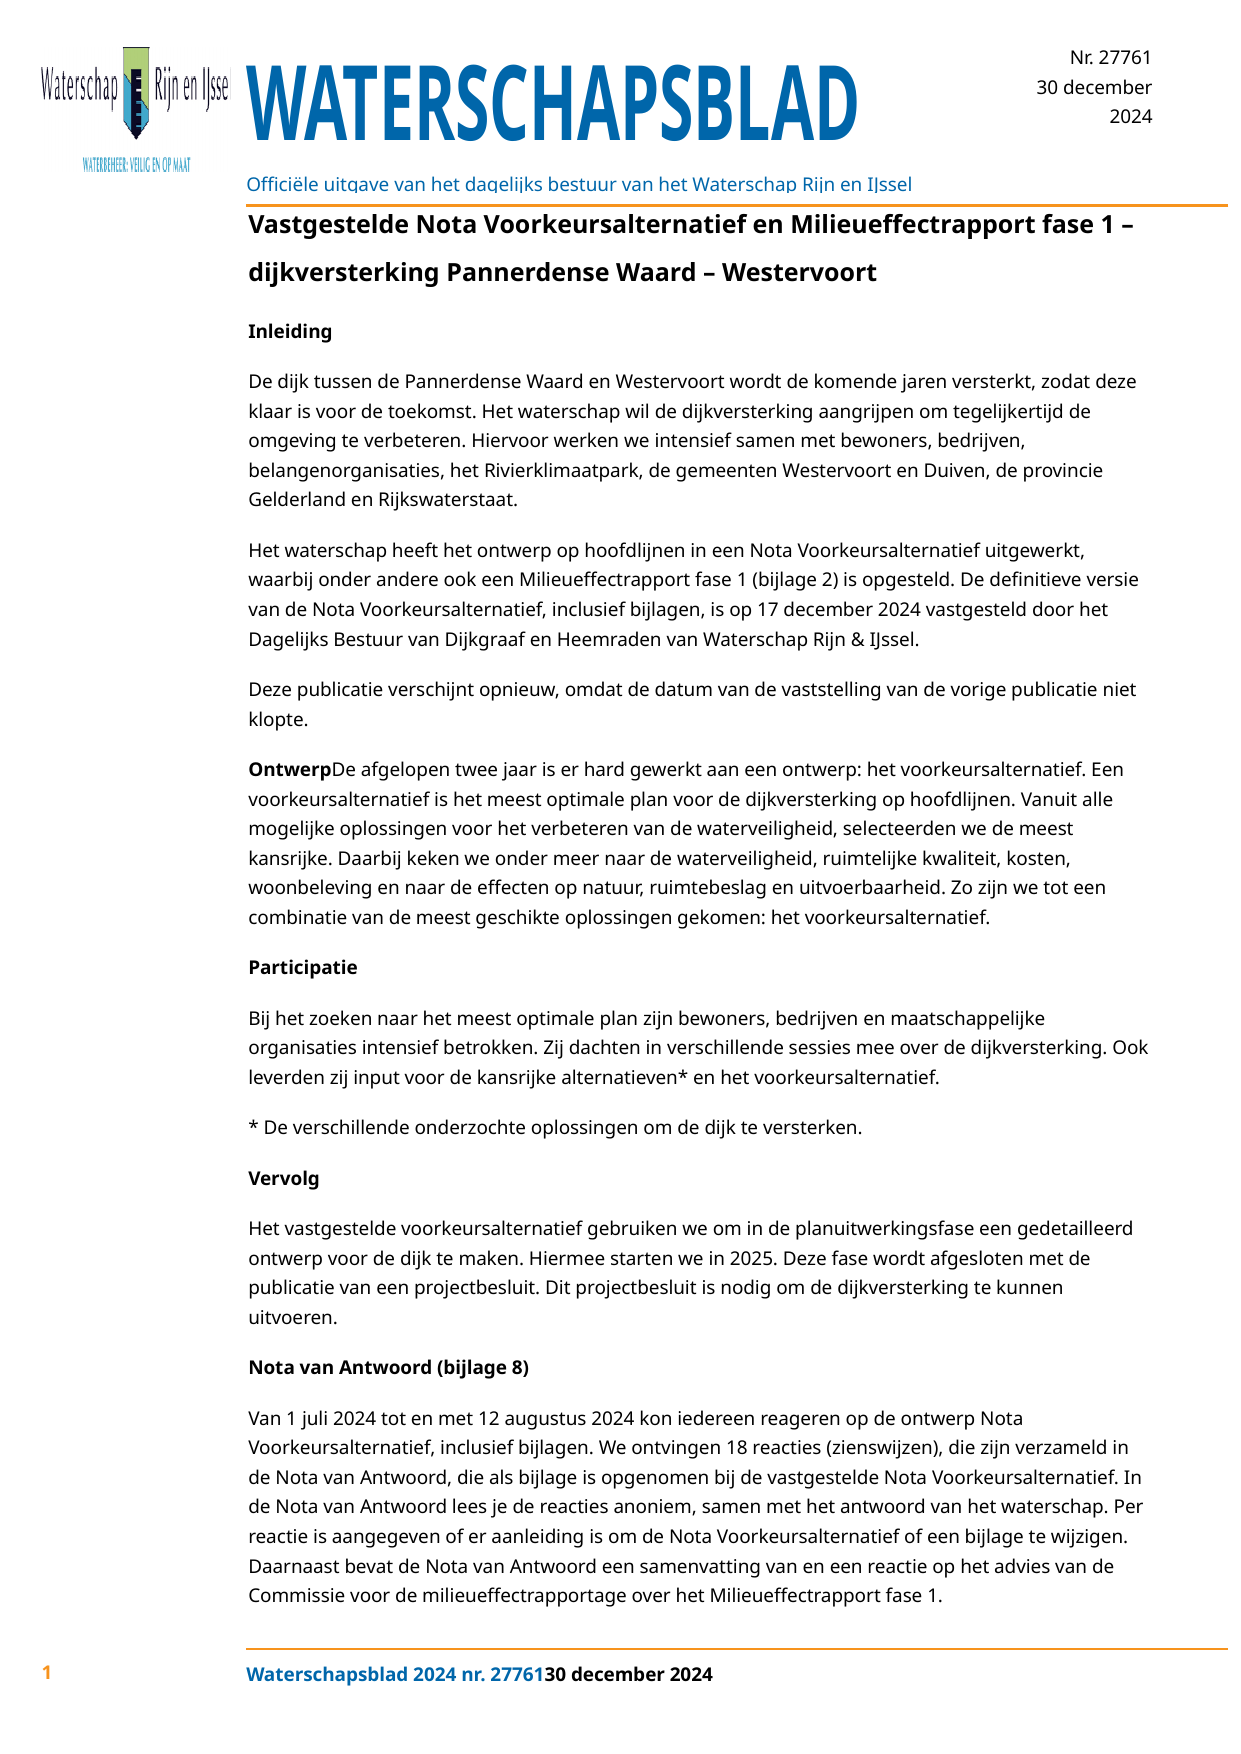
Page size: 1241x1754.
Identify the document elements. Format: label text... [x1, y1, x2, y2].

text Participatie [248, 954, 1152, 980]
text De dijk tussen de Pannerdense Waard en Westervoort wordt de komende jaren versterkt, zodat deze klaar is voor de toekomst. Het waterschap wil de dijkversterking aangrijpen om tegelijkertijd de omgeving te verbeteren. Hiervoor werken we intensief samen met bewoners, bedrijven, belangenorganisaties, het Rivierklimaatpark, de gemeenten Westervoort en Duiven, de provincie Gelderland en Rijkswaterstaat. [248, 368, 1152, 512]
text Nota van Antwoord (bijlage 8) [248, 1354, 1152, 1380]
text Van 1 juli 2024 tot en met 12 augustus 2024 kon iedereen reageren op de ontwerp Nota Voorkeursalternatief, inclusief bijlagen. We ontvingen 18 reacties (zienswijzen), die zijn verzameld in de Nota van Antwoord, die als bijlage is opgenomen bij de vastgestelde Nota Voorkeursalternatief. In de Nota van Antwoord lees je de reacties anoniem, samen met het antwoord van het waterschap. Per reactie is aangegeven of er aanleiding is om de Nota Voorkeursalternatief of een bijlage te wijzigen. Daarnaast bevat de Nota van Antwoord een samenvatting van en een reactie op het advies van de Commissie voor de milieueffectrapportage over het Milieueffectrapport fase 1. [248, 1405, 1152, 1608]
text Vastgestelde Nota Voorkeursalternatief en Milieueffectrapport fase 1 – dijkversterking Pannerdense Waard – Westervoort [248, 207, 1152, 288]
text * De verschillende onderzochte oplossingen om de dijk te versterken. [248, 1114, 1152, 1140]
text OntwerpDe afgelopen twee jaar is er hard gewerkt aan een ontwerp: het voorkeursalternatief. Een voorkeursalternatief is het meest optimale plan voor de dijkversterking op hoofdlijnen. Vanuit alle mogelijke oplossingen voor het verbeteren van de waterveiligheid, selecteerden we de meest kansrijke. Daarbij keken we onder meer naar de waterveiligheid, ruimtelijke kwaliteit, kosten, woonbeleving en naar de effecten op natuur, ruimtebeslag en uitvoerbaarheid. Zo zijn we tot een combinatie van de meest geschikte oplossingen gekomen: het voorkeursalternatief. [248, 756, 1152, 930]
text Deze publicatie verschijnt opnieuw, omdat de datum van de vaststelling van de vorige publicatie niet klopte. [248, 676, 1152, 732]
text Het waterschap heeft het ontwerp op hoofdlijnen in een Nota Voorkeursalternatief uitgewerkt, waarbij onder andere ook een Milieueffectrapport fase 1 (bijlage 2) is opgesteld. De definitieve versie van de Nota Voorkeursalternatief, inclusief bijlagen, is op 17 december 2024 vastgesteld door het Dagelijks Bestuur van Dijkgraaf en Heemraden van Waterschap Rijn & IJssel. [248, 537, 1152, 652]
text Bij het zoeken naar het meest optimale plan zijn bewoners, bedrijven en maatschappelijke organisaties intensief betrokken. Zij dachten in verschillende sessies mee over de dijkversterking. Ook leverden zij input voor de kansrijke alternatieven* en het voorkeursalternatief. [248, 1005, 1152, 1090]
text Vervolg [248, 1165, 1152, 1191]
picture [41, 47, 231, 172]
text Inleiding [248, 318, 1152, 344]
text Het vastgestelde voorkeursalternatief gebruiken we om in de planuitwerkingsfase een gedetailleerd ontwerp voor de dijk te maken. Hiermee starten we in 2025. Deze fase wordt afgesloten met de publicatie van een projectbesluit. Dit projectbesluit is nodig om de dijkversterking te kunnen uitvoeren. [248, 1215, 1152, 1330]
